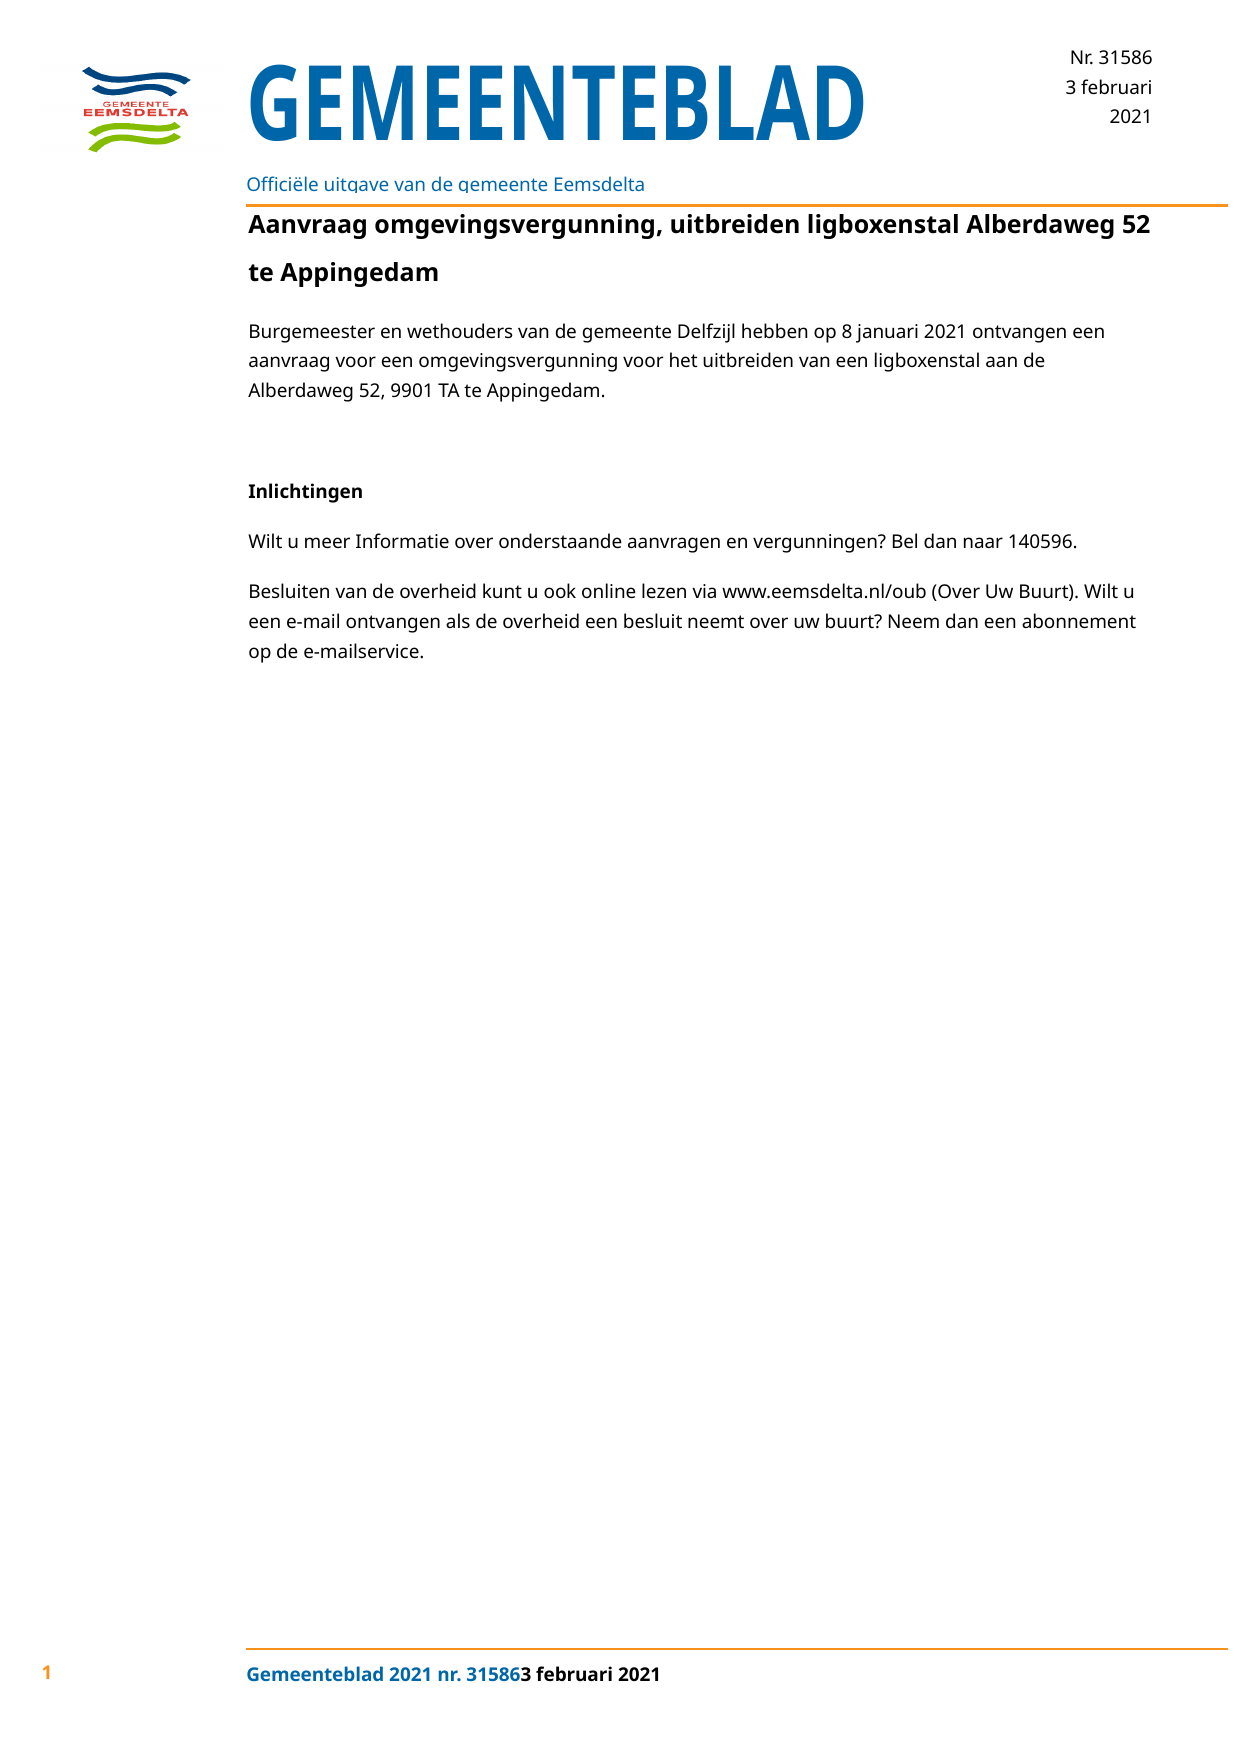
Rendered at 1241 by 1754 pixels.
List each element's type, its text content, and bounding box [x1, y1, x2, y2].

text Besluiten van de overheid kunt u ook online lezen via www.eemsdelta.nl/oub (Over Uw Buurt). Wilt u een e-mail ontvangen als de overheid een besluit neemt over uw buurt? Neem dan een abonnement op de e-mailservice. [248, 579, 1152, 664]
text Wilt u meer Informatie over onderstaande aanvragen en vergunningen? Bel dan naar 140596. [248, 528, 1152, 554]
text Burgemeester en wethouders van de gemeente Delfzijl hebben op 8 januari 2021 ontvangen een aanvraag voor een omgevingsvergunning voor het uitbreiden van een ligboxenstal aan de Alberdaweg 52, 9901 TA te Appingedam. [248, 318, 1152, 403]
text Aanvraag omgevingsvergunning, uitbreiden ligboxenstal Alberdaweg 52 te Appingedam [248, 207, 1152, 288]
picture [41, 47, 231, 172]
text Inlichtingen [248, 478, 1152, 504]
